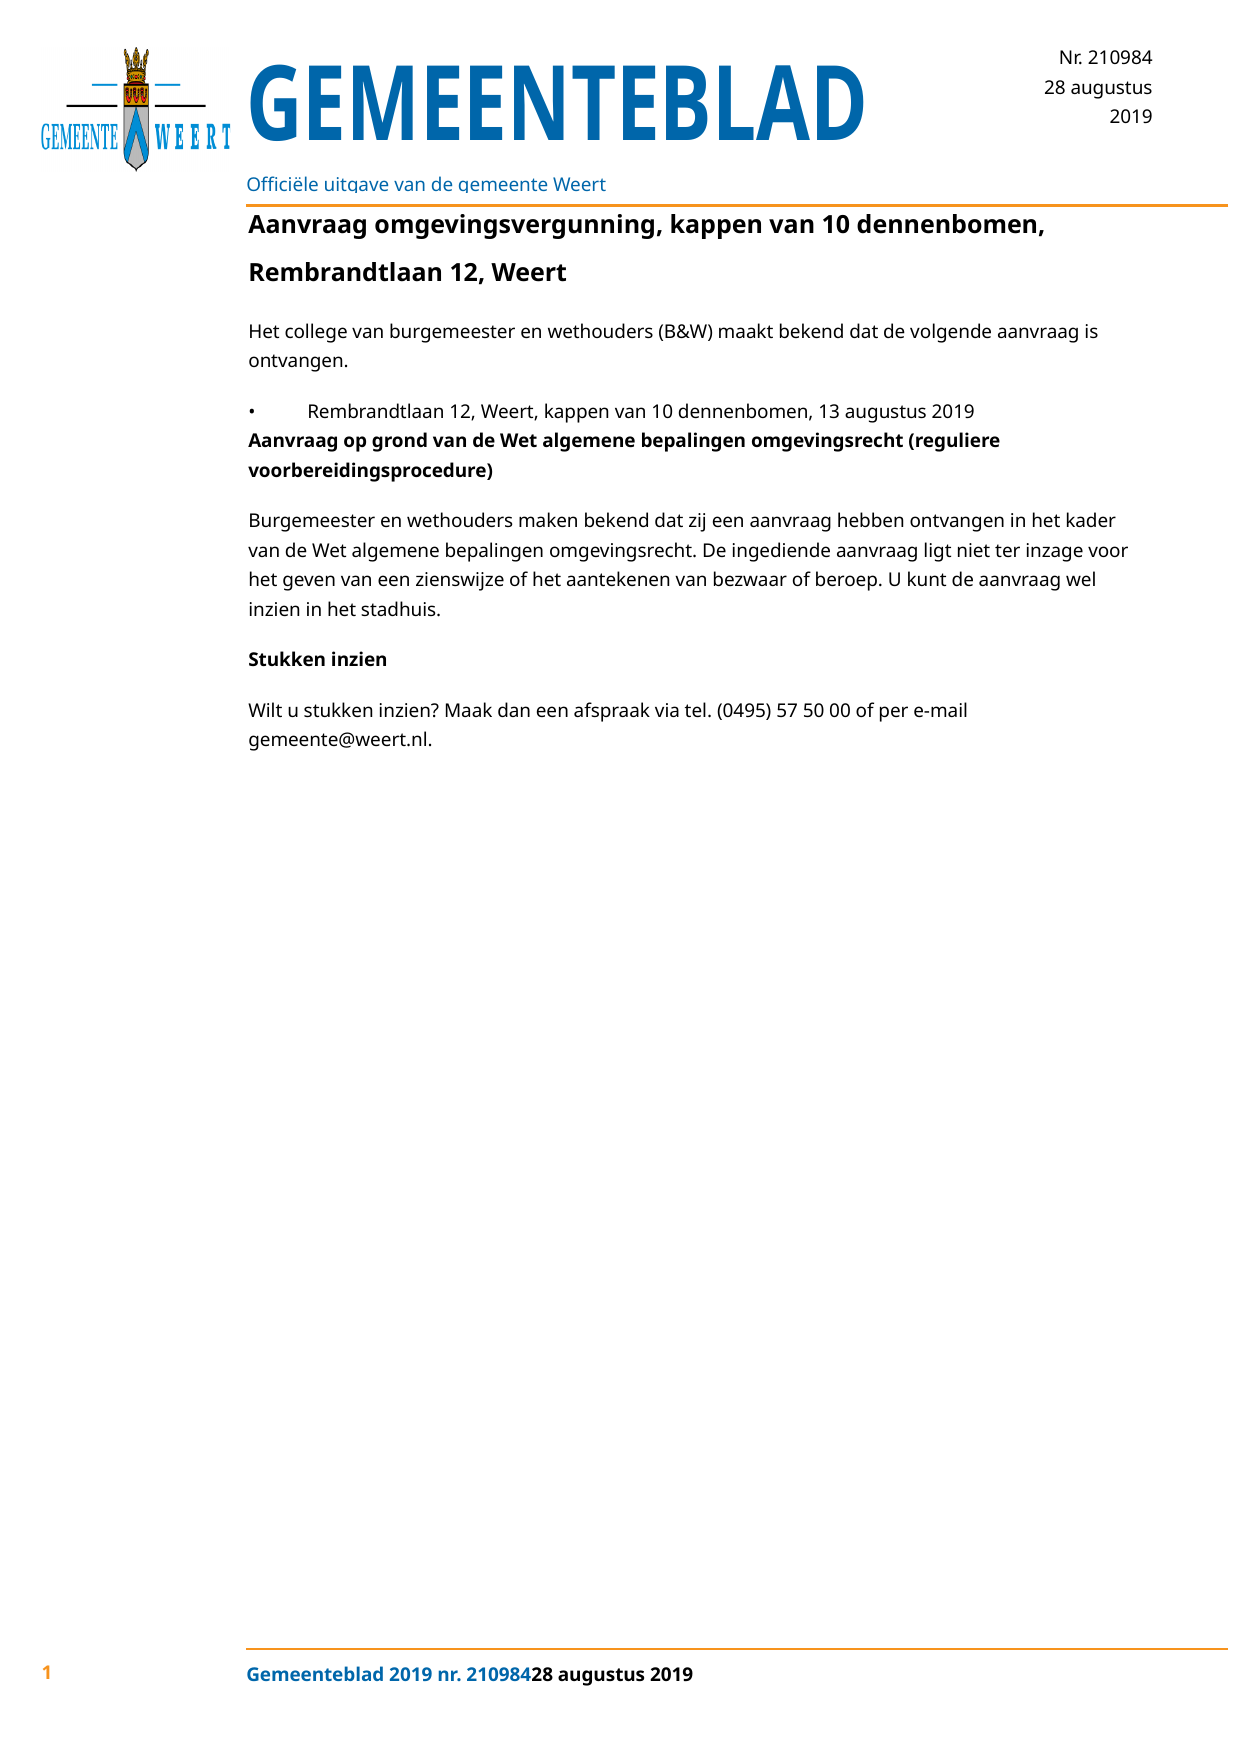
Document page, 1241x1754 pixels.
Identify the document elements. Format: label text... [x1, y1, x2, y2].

text Wilt u stukken inzien? Maak dan een afspraak via tel. (0495) 57 50 00 of per e-mail gemeente@weert.nl. [248, 697, 1152, 752]
list Rembrandtlaan 12, Weert, kappen van 10 dennenbomen, 13 augustus 2019 [248, 398, 1152, 424]
text Stukken inzien [248, 647, 1152, 672]
text Aanvraag omgevingsvergunning, kappen van 10 dennenbomen, Rembrandtlaan 12, Weert [248, 207, 1152, 288]
picture [41, 47, 231, 172]
text Aanvraag op grond van de Wet algemene bepalingen omgevingsrecht (reguliere voorbereidingsprocedure) [248, 427, 1152, 483]
text Het college van burgemeester en wethouders (B&W) maakt bekend dat de volgende aanvraag is ontvangen. [248, 318, 1152, 373]
text Burgemeester en wethouders maken bekend dat zij een aanvraag hebben ontvangen in het kader van de Wet algemene bepalingen omgevingsrecht. De ingediende aanvraag ligt niet ter inzage voor het geven van een zienswijze of het aantekenen van bezwaar of beroep. U kunt de aanvraag wel inzien in het stadhuis. [248, 507, 1152, 622]
